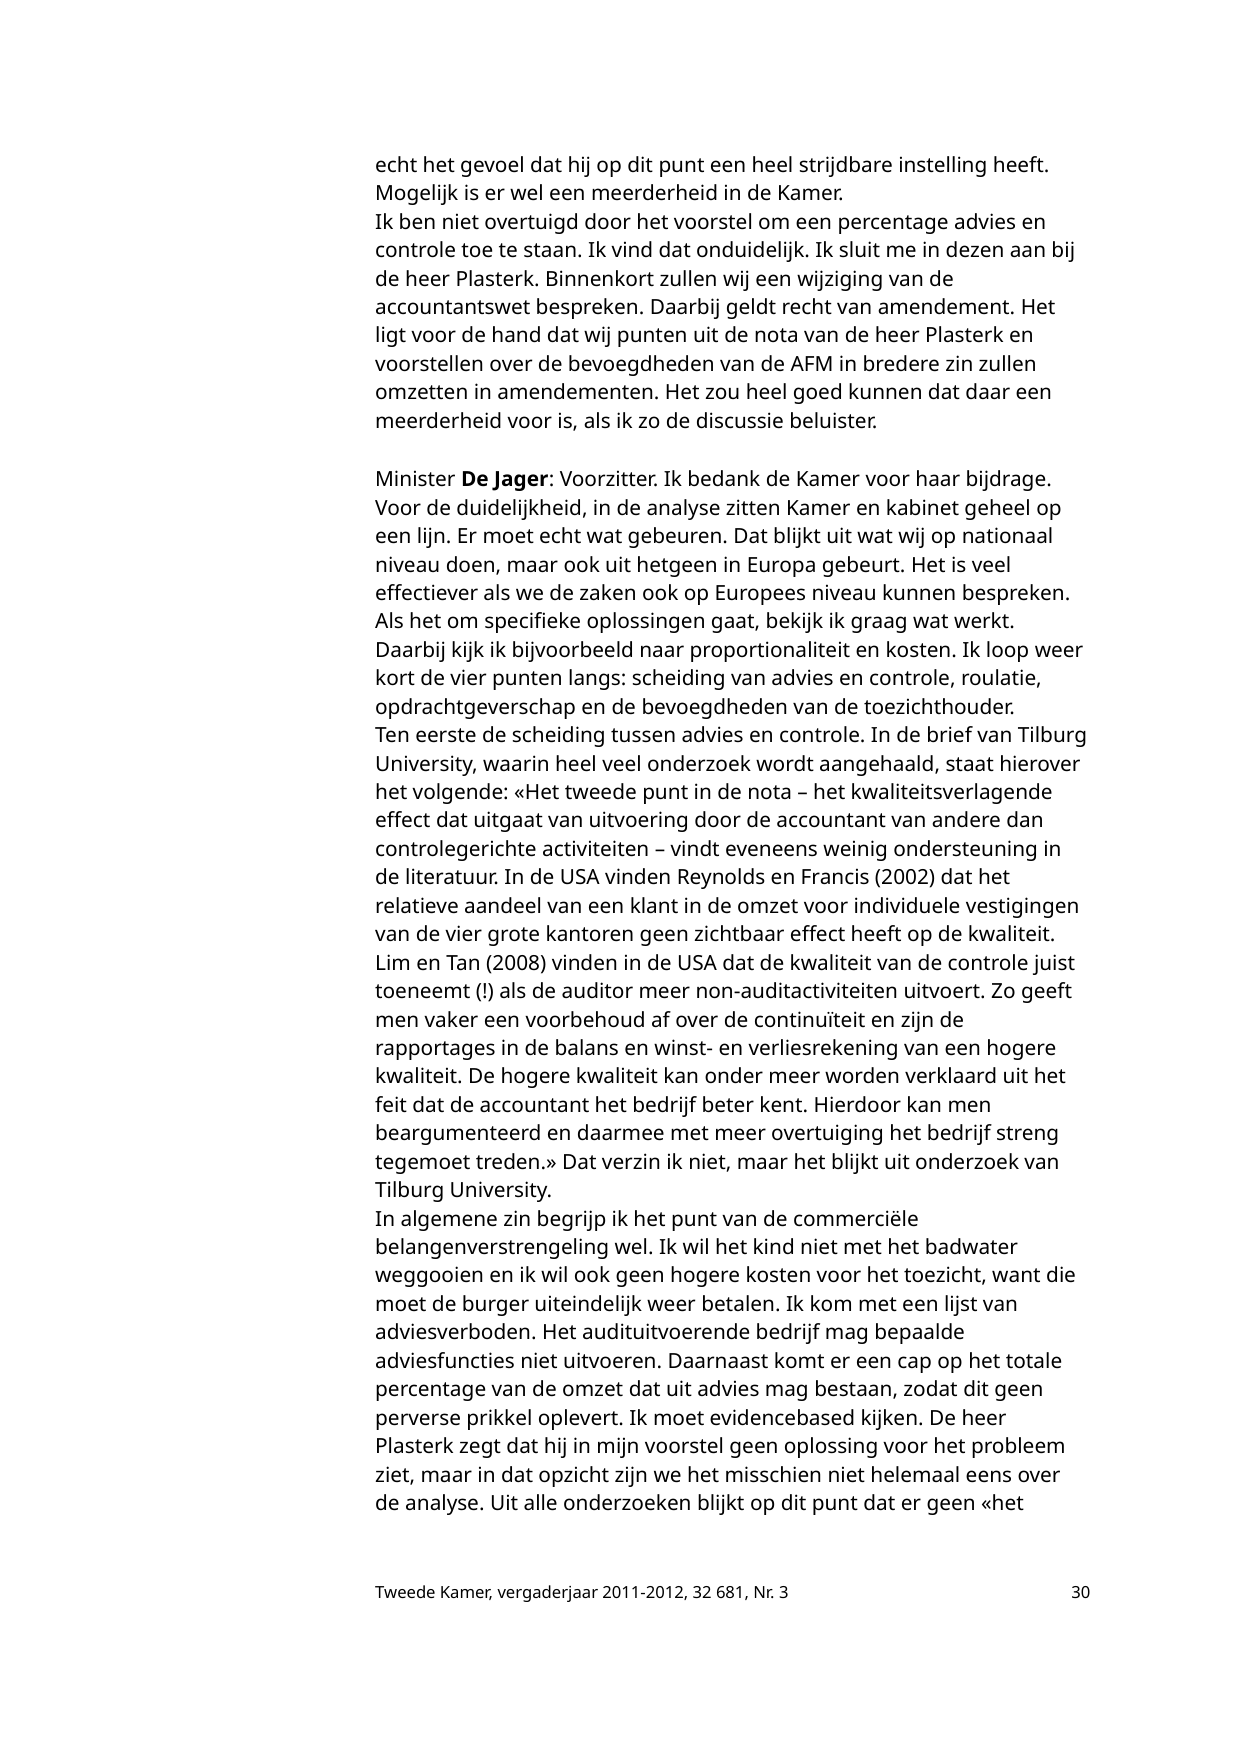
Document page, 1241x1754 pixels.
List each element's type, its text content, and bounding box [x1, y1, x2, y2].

text echt het gevoel dat hij op dit punt een heel strijdbare instelling heeft. Mogelijk is er wel een meerderheid in de Kamer. [375, 150, 1090, 207]
text Ten eerste de scheiding tussen advies en controle. In de brief van Tilburg University, waarin heel veel onderzoek wordt aangehaald, staat hierover het volgende: «Het tweede punt in de nota – het kwaliteitsverlagende effect dat uitgaat van uitvoering door de accountant van andere dan controlegerichte activiteiten – vindt eveneens weinig ondersteuning in de literatuur. In de USA vinden Reynolds en Francis (2002) dat het relatieve aandeel van een klant in de omzet voor individuele vestigingen van de vier grote kantoren geen zichtbaar effect heeft op de kwaliteit. Lim en Tan (2008) vinden in de USA dat de kwaliteit van de controle juist toeneemt (!) als de auditor meer non-auditactiviteiten uitvoert. Zo geeft men vaker een voorbehoud af over de continuïteit en zijn de rapportages in de balans en winst- en verliesrekening van een hogere kwaliteit. De hogere kwaliteit kan onder meer worden verklaard uit het feit dat de accountant het bedrijf beter kent. Hierdoor kan men beargumenteerd en daarmee met meer overtuiging het bedrijf streng tegemoet treden.» Dat verzin ik niet, maar het blijkt uit onderzoek van Tilburg University. [375, 720, 1090, 1204]
text In algemene zin begrijp ik het punt van de commerciële belangenverstrengeling wel. Ik wil het kind niet met het badwater weggooien en ik wil ook geen hogere kosten voor het toezicht, want die moet de burger uiteindelijk weer betalen. Ik kom met een lijst van adviesverboden. Het audituitvoerende bedrijf mag bepaalde adviesfuncties niet uitvoeren. Daarnaast komt er een cap op het totale percentage van de omzet dat uit advies mag bestaan, zodat dit geen perverse prikkel oplevert. Ik moet evidencebased kijken. De heer Plasterk zegt dat hij in mijn voorstel geen oplossing voor het probleem ziet, maar in dat opzicht zijn we het misschien niet helemaal eens over de analyse. Uit alle onderzoeken blijkt op dit punt dat er geen «het [375, 1204, 1090, 1517]
text Ik ben niet overtuigd door het voorstel om een percentage advies en controle toe te staan. Ik vind dat onduidelijk. Ik sluit me in dezen aan bij de heer Plasterk. Binnenkort zullen wij een wijziging van de accountantswet bespreken. Daarbij geldt recht van amendement. Het ligt voor de hand dat wij punten uit de nota van de heer Plasterk en voorstellen over de bevoegdheden van de AFM in bredere zin zullen omzetten in amendementen. Het zou heel goed kunnen dat daar een meerderheid voor is, als ik zo de discussie beluister. [375, 207, 1090, 434]
text Minister De Jager: Voorzitter. Ik bedank de Kamer voor haar bijdrage. Voor de duidelijkheid, in de analyse zitten Kamer en kabinet geheel op een lijn. Er moet echt wat gebeuren. Dat blijkt uit wat wij op nationaal niveau doen, maar ook uit hetgeen in Europa gebeurt. Het is veel effectiever als we de zaken ook op Europees niveau kunnen bespreken. Als het om specifieke oplossingen gaat, bekijk ik graag wat werkt. Daarbij kijk ik bijvoorbeeld naar proportionaliteit en kosten. Ik loop weer kort de vier punten langs: scheiding van advies en controle, roulatie, opdrachtgeverschap en de bevoegdheden van de toezichthouder. [375, 464, 1090, 720]
